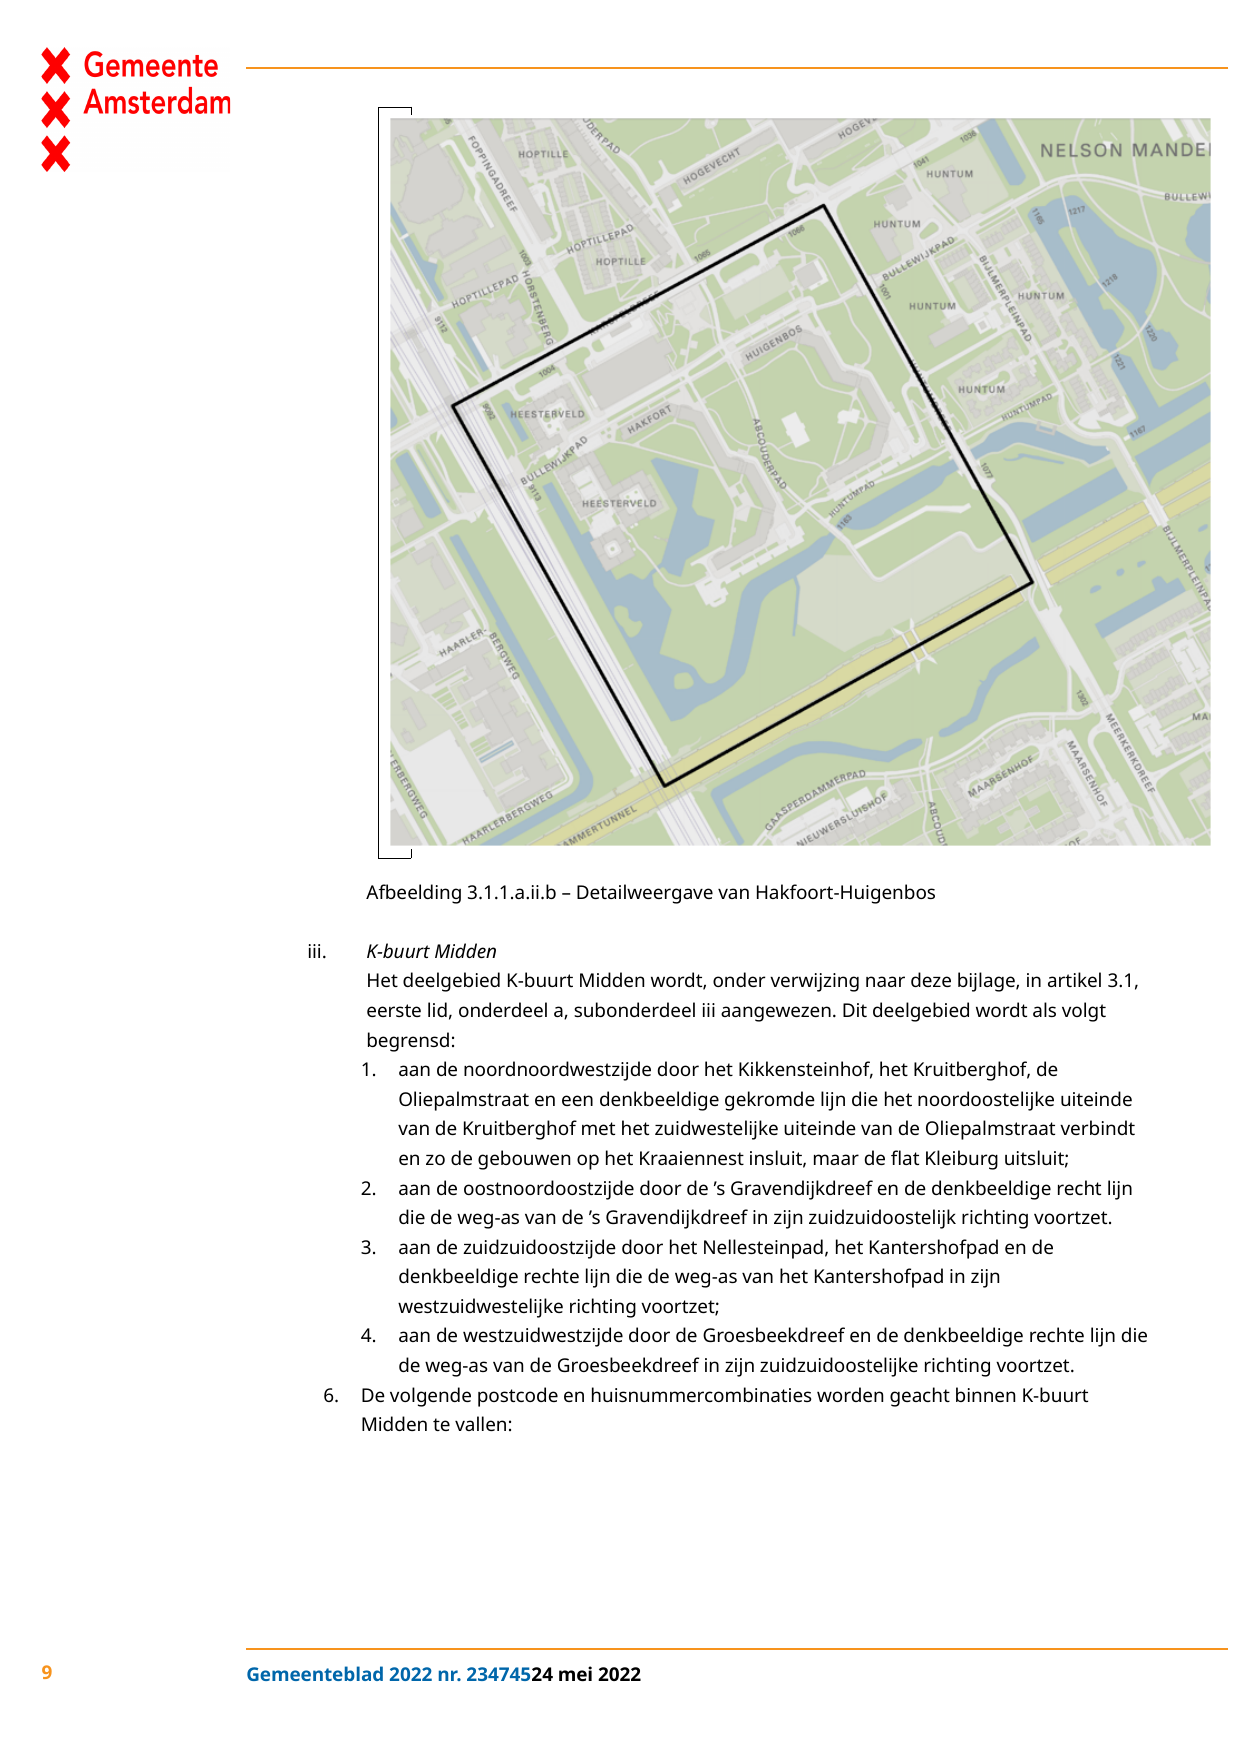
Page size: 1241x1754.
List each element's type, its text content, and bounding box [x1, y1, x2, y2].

picture [387, 115, 1214, 849]
list De volgende postcode en huisnummercombinaties worden geacht binnen K-buurt Midden te vallen: [323, 1382, 1152, 1437]
list aan de oostnoordoostzijde door de ’s Gravendijkdreef en de denkbeeldige recht lijn die de weg-as van de ’s Gravendijkdreef in zijn zuidzuidoostelijk richting voortzet. [361, 1175, 1152, 1230]
list aan de westzuidwestzijde door de Groesbeekdreef en de denkbeeldige rechte lijn die de weg-as van de Groesbeekdreef in zijn zuidzuidoostelijke richting voortzet. [361, 1323, 1152, 1378]
picture [41, 47, 231, 172]
list Afbeelding 3.1.1.a.ii.b – Detailweergave van Hakfoort-Huigenbos [307, 879, 1152, 904]
list K-buurt Midden [307, 938, 1152, 964]
list aan de zuidzuidoostzijde door het Nellesteinpad, het Kantershofpad en de denkbeeldige rechte lijn die de weg-as van het Kantershofpad in zijn westzuidwestelijke richting voortzet; [361, 1234, 1152, 1319]
list aan de noordnoordwestzijde door het Kikkensteinhof, het Kruitberghof, de Oliepalmstraat en een denkbeeldige gekromde lijn die het noordoostelijke uiteinde van de Kruitberghof met het zuidwestelijke uiteinde van de Oliepalmstraat verbindt en zo de gebouwen op het Kraaiennest insluit, maar de flat Kleiburg uitsluit; [361, 1056, 1152, 1171]
list Het deelgebied K-buurt Midden wordt, onder verwijzing naar deze bijlage, in artikel 3.1, eerste lid, onderdeel a, subonderdeel iii aangewezen. Dit deelgebied wordt als volgt begrensd: [307, 968, 1152, 1052]
